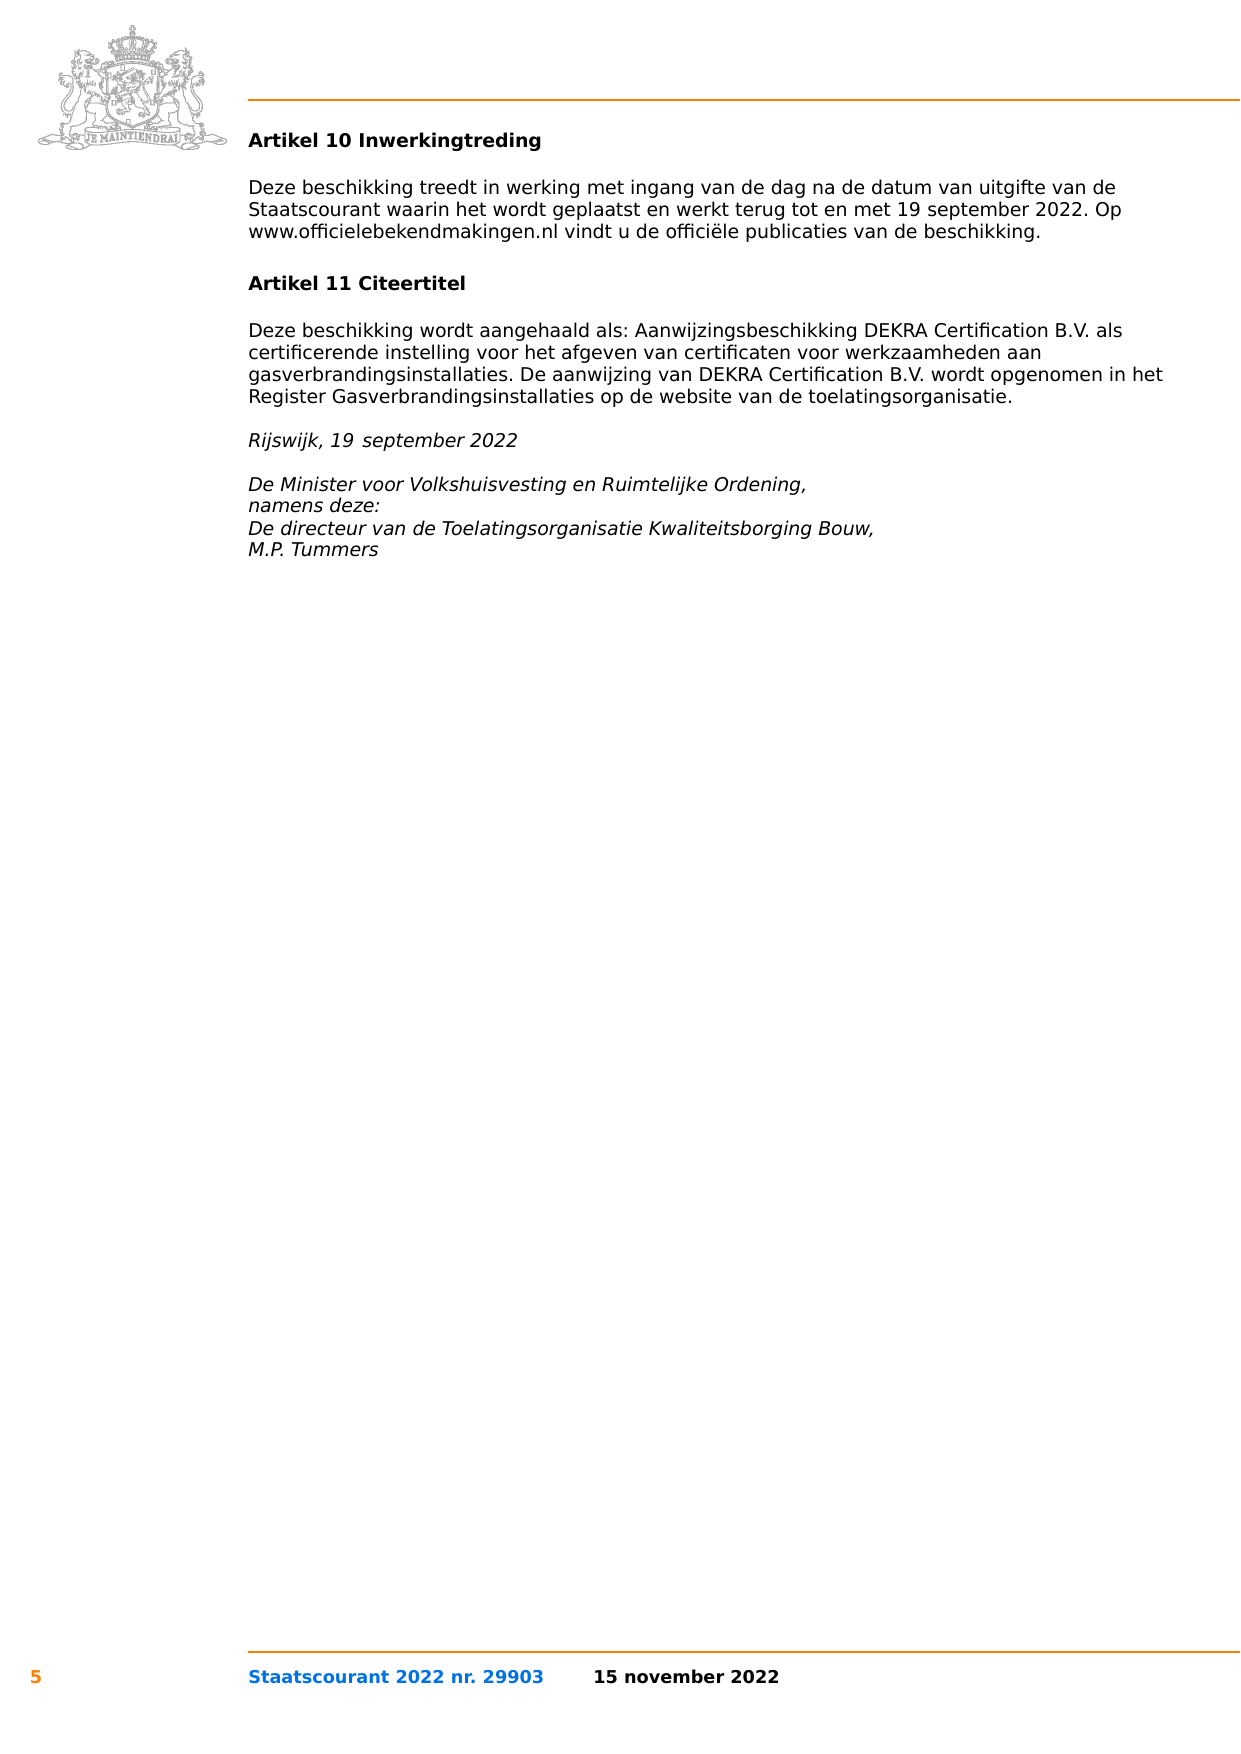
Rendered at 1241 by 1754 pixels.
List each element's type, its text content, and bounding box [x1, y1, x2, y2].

text Rijswijk, 19 september 2022 [248, 429, 1163, 452]
text Deze beschikking wordt aangehaald als: Aanwijzingsbeschikking DEKRA Certification B.V. als certificerende instelling voor het afgeven van certificaten voor werkzaamheden aan gasverbrandingsinstallaties. De aanwijzing van DEKRA Certification B.V. wordt opgenomen in het Register Gasverbrandingsinstallaties op de website van de toelatingsorganisatie. [248, 320, 1163, 408]
text Deze beschikking treedt in werking met ingang van de dag na de datum van uitgifte van de Staatscourant waarin het wordt geplaatst en werkt terug tot en met 19 september 2022. Op www.officielebekendmakingen.nl vindt u de officiële publicaties van de beschikking. [248, 177, 1163, 243]
text De Minister voor Volkshuisvesting en Ruimtelijke Ordening, namens deze: De directeur van de Toelatingsorganisatie Kwaliteitsborging Bouw, M.P. Tummers [248, 473, 1163, 561]
subtitle Artikel 11 Citeertitel [248, 273, 1163, 295]
subtitle Artikel 10 Inwerkingtreding [248, 130, 1163, 152]
picture [38, 25, 227, 150]
